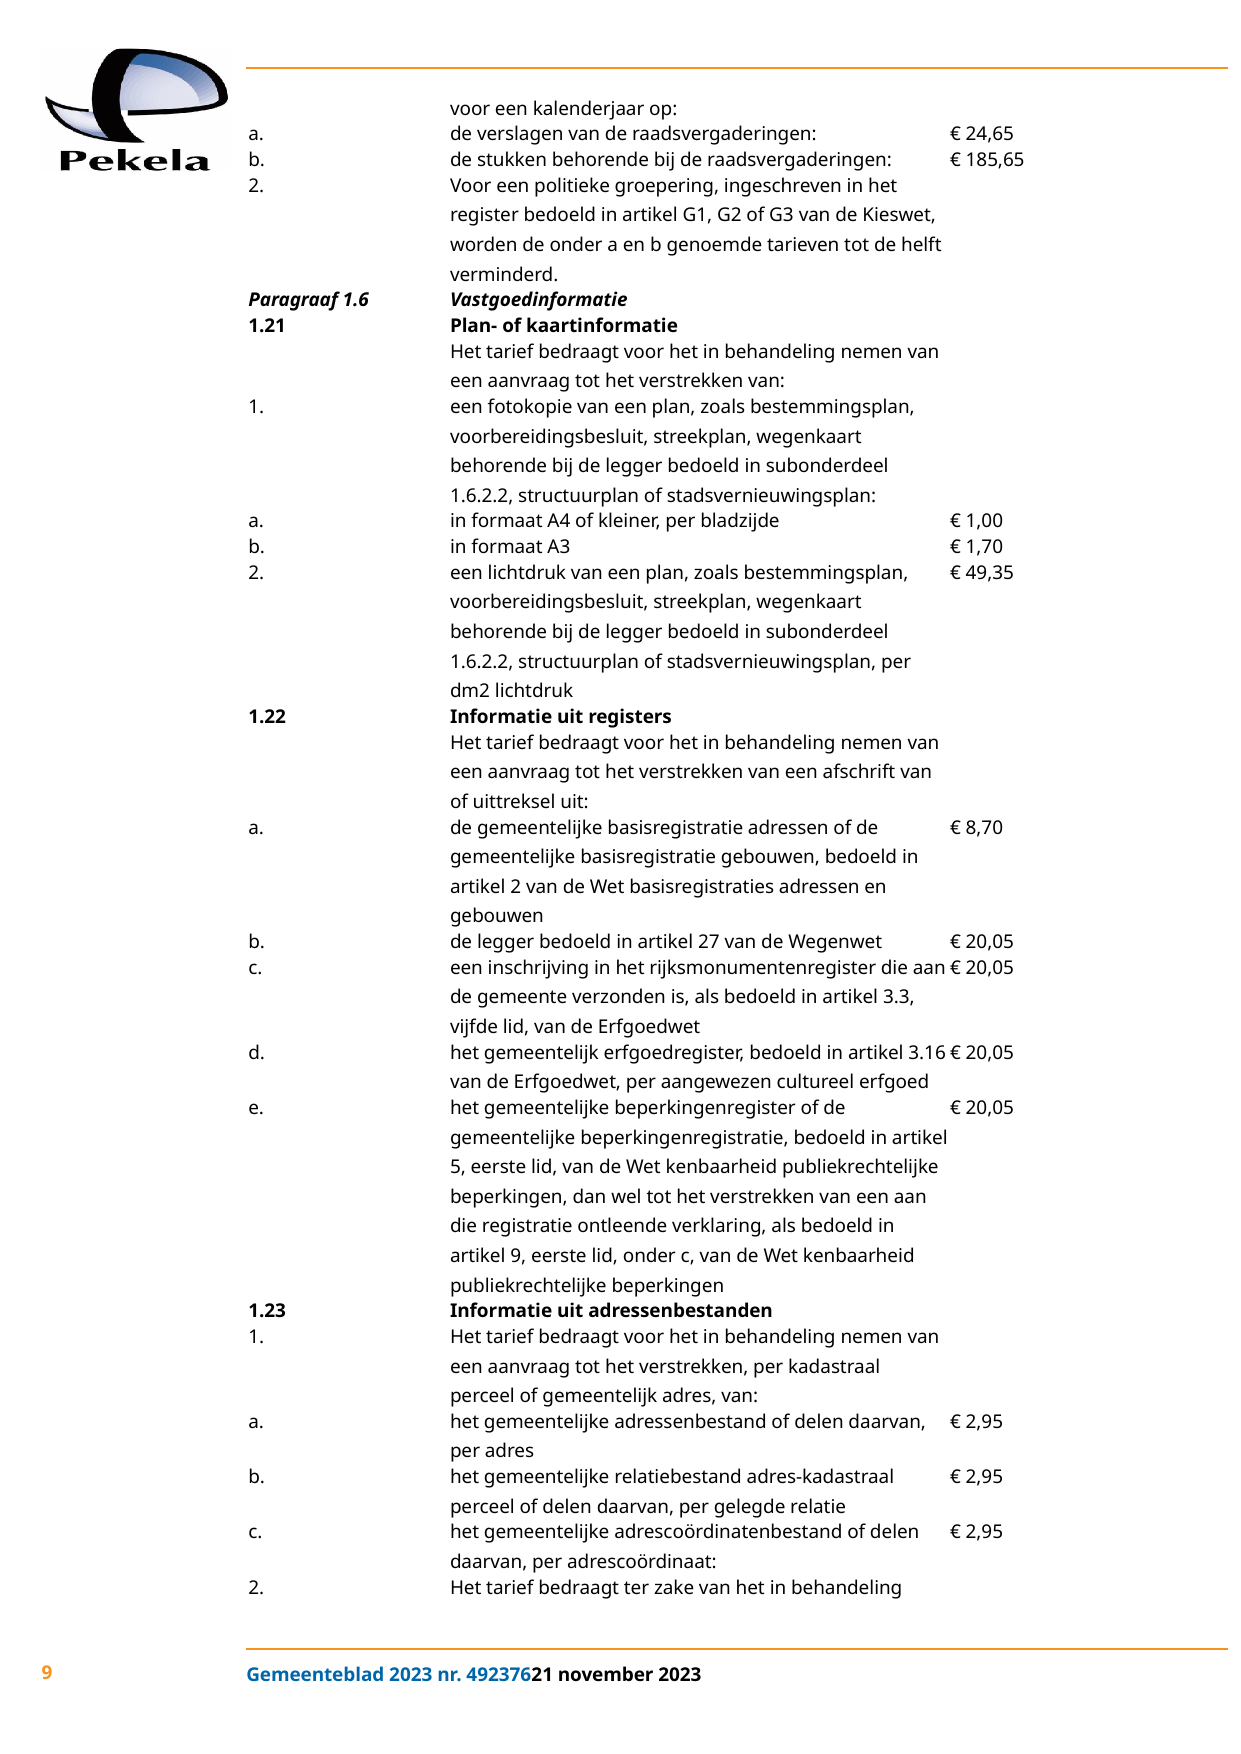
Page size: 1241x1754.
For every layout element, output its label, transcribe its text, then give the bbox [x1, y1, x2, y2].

table_cell [950, 95, 1152, 121]
table_cell 2. [248, 559, 450, 703]
table_cell het gemeentelijke relatiebestand adres-kadastraal perceel of delen daarvan, per gelegde relatie [450, 1464, 950, 1519]
table_cell e. [248, 1094, 450, 1297]
table_cell voor een kalenderjaar op: [450, 95, 950, 121]
table_cell Voor een politieke groepering, ingeschreven in het register bedoeld in artikel G1, G2 of G3 van de Kieswet, worden de onder a en b genoemde tarieven tot de helft verminderd. [450, 172, 950, 286]
table_cell [950, 1323, 1152, 1408]
table_cell [950, 1574, 1152, 1600]
table_cell het gemeentelijk erfgoedregister, bedoeld in artikel 3.16 van de Erfgoedwet, per aangewezen cultureel erfgoed [450, 1039, 950, 1094]
table_cell een fotokopie van een plan, zoals bestemmingsplan, voorbereidingsbesluit, streekplan, wegenkaart behorende bij de legger bedoeld in subonderdeel 1.6.2.2, structuurplan of stadsvernieuwingsplan: [450, 393, 950, 508]
table_cell b. [248, 146, 450, 172]
table_cell 1. [248, 393, 450, 508]
table_cell € 20,05 [950, 1039, 1152, 1094]
table_cell b. [248, 1464, 450, 1519]
table_cell € 24,65 [950, 121, 1152, 146]
table_cell [950, 1298, 1152, 1323]
table_cell € 185,65 [950, 146, 1152, 172]
table_cell de stukken behorende bij de raadsvergaderingen: [450, 146, 950, 172]
table_cell Informatie uit registers [450, 703, 950, 729]
table_cell 1.23 [248, 1298, 450, 1323]
table_cell [248, 729, 450, 814]
table_cell a. [248, 814, 450, 928]
table_cell [248, 95, 450, 121]
table_cell [950, 393, 1152, 508]
table_cell de legger bedoeld in artikel 27 van de Wegenwet [450, 928, 950, 954]
table_cell [248, 338, 450, 393]
table_cell c. [248, 1519, 450, 1574]
table_cell Het tarief bedraagt voor het in behandeling nemen van een aanvraag tot het verstrekken van een afschrift van of uittreksel uit: [450, 729, 950, 814]
table_cell a. [248, 121, 450, 146]
table_cell Plan- of kaartinformatie [450, 312, 950, 338]
table_cell het gemeentelijke adressenbestand of delen daarvan, per adres [450, 1408, 950, 1463]
table_cell de gemeentelijke basisregistratie adressen of de gemeentelijke basisregistratie gebouwen, bedoeld in artikel 2 van de Wet basisregistraties adressen en gebouwen [450, 814, 950, 928]
table_cell 1.22 [248, 703, 450, 729]
table_cell € 2,95 [950, 1519, 1152, 1574]
table_cell € 2,95 [950, 1408, 1152, 1463]
table_cell [950, 312, 1152, 338]
table_cell [950, 286, 1152, 312]
table_cell [950, 729, 1152, 814]
table_cell 2. [248, 172, 450, 286]
table_cell Vastgoedinformatie [450, 286, 950, 312]
table_cell een lichtdruk van een plan, zoals bestemmingsplan, voorbereidingsbesluit, streekplan, wegenkaart behorende bij de legger bedoeld in subonderdeel 1.6.2.2, structuurplan of stadsvernieuwingsplan, per dm2 lichtdruk [450, 559, 950, 703]
table_cell € 20,05 [950, 1094, 1152, 1297]
table_cell Het tarief bedraagt voor het in behandeling nemen van een aanvraag tot het verstrekken, per kadastraal perceel of gemeentelijk adres, van: [450, 1323, 950, 1408]
table_cell € 1,00 [950, 508, 1152, 533]
table_cell a. [248, 508, 450, 533]
table_cell een inschrijving in het rijksmonumentenregister die aan de gemeente verzonden is, als bedoeld in artikel 3.3, vijfde lid, van de Erfgoedwet [450, 954, 950, 1039]
table_cell a. [248, 1408, 450, 1463]
table_cell d. [248, 1039, 450, 1094]
table_cell € 1,70 [950, 534, 1152, 559]
table_cell € 49,35 [950, 559, 1152, 703]
table_cell Het tarief bedraagt voor het in behandeling nemen van een aanvraag tot het verstrekken van: [450, 338, 950, 393]
table_cell b. [248, 534, 450, 559]
table_cell € 20,05 [950, 928, 1152, 954]
table_cell [950, 172, 1152, 286]
table_cell € 2,95 [950, 1464, 1152, 1519]
table_cell de verslagen van de raadsvergaderingen: [450, 121, 950, 146]
table_cell € 20,05 [950, 954, 1152, 1039]
picture [41, 47, 231, 172]
table_cell Paragraaf 1.6 [248, 286, 450, 312]
table_cell in formaat A3 [450, 534, 950, 559]
table_cell het gemeentelijke adrescoördinatenbestand of delen daarvan, per adrescoördinaat: [450, 1519, 950, 1574]
table_cell Het tarief bedraagt ter zake van het in behandeling [450, 1574, 950, 1600]
table_cell [950, 703, 1152, 729]
table_cell b. [248, 928, 450, 954]
table_cell in formaat A4 of kleiner, per bladzijde [450, 508, 950, 533]
table_cell 1.21 [248, 312, 450, 338]
table_cell 1. [248, 1323, 450, 1408]
table_cell het gemeentelijke beperkingenregister of de gemeentelijke beperkingenregistratie, bedoeld in artikel 5, eerste lid, van de Wet kenbaarheid publiekrechtelijke beperkingen, dan wel tot het verstrekken van een aan die registratie ontleende verklaring, als bedoeld in artikel 9, eerste lid, onder c, van de Wet kenbaarheid publiekrechtelijke beperkingen [450, 1094, 950, 1297]
table_cell c. [248, 954, 450, 1039]
table_cell 2. [248, 1574, 450, 1600]
table_cell Informatie uit adressenbestanden [450, 1298, 950, 1323]
table_cell [950, 338, 1152, 393]
table_cell € 8,70 [950, 814, 1152, 928]
